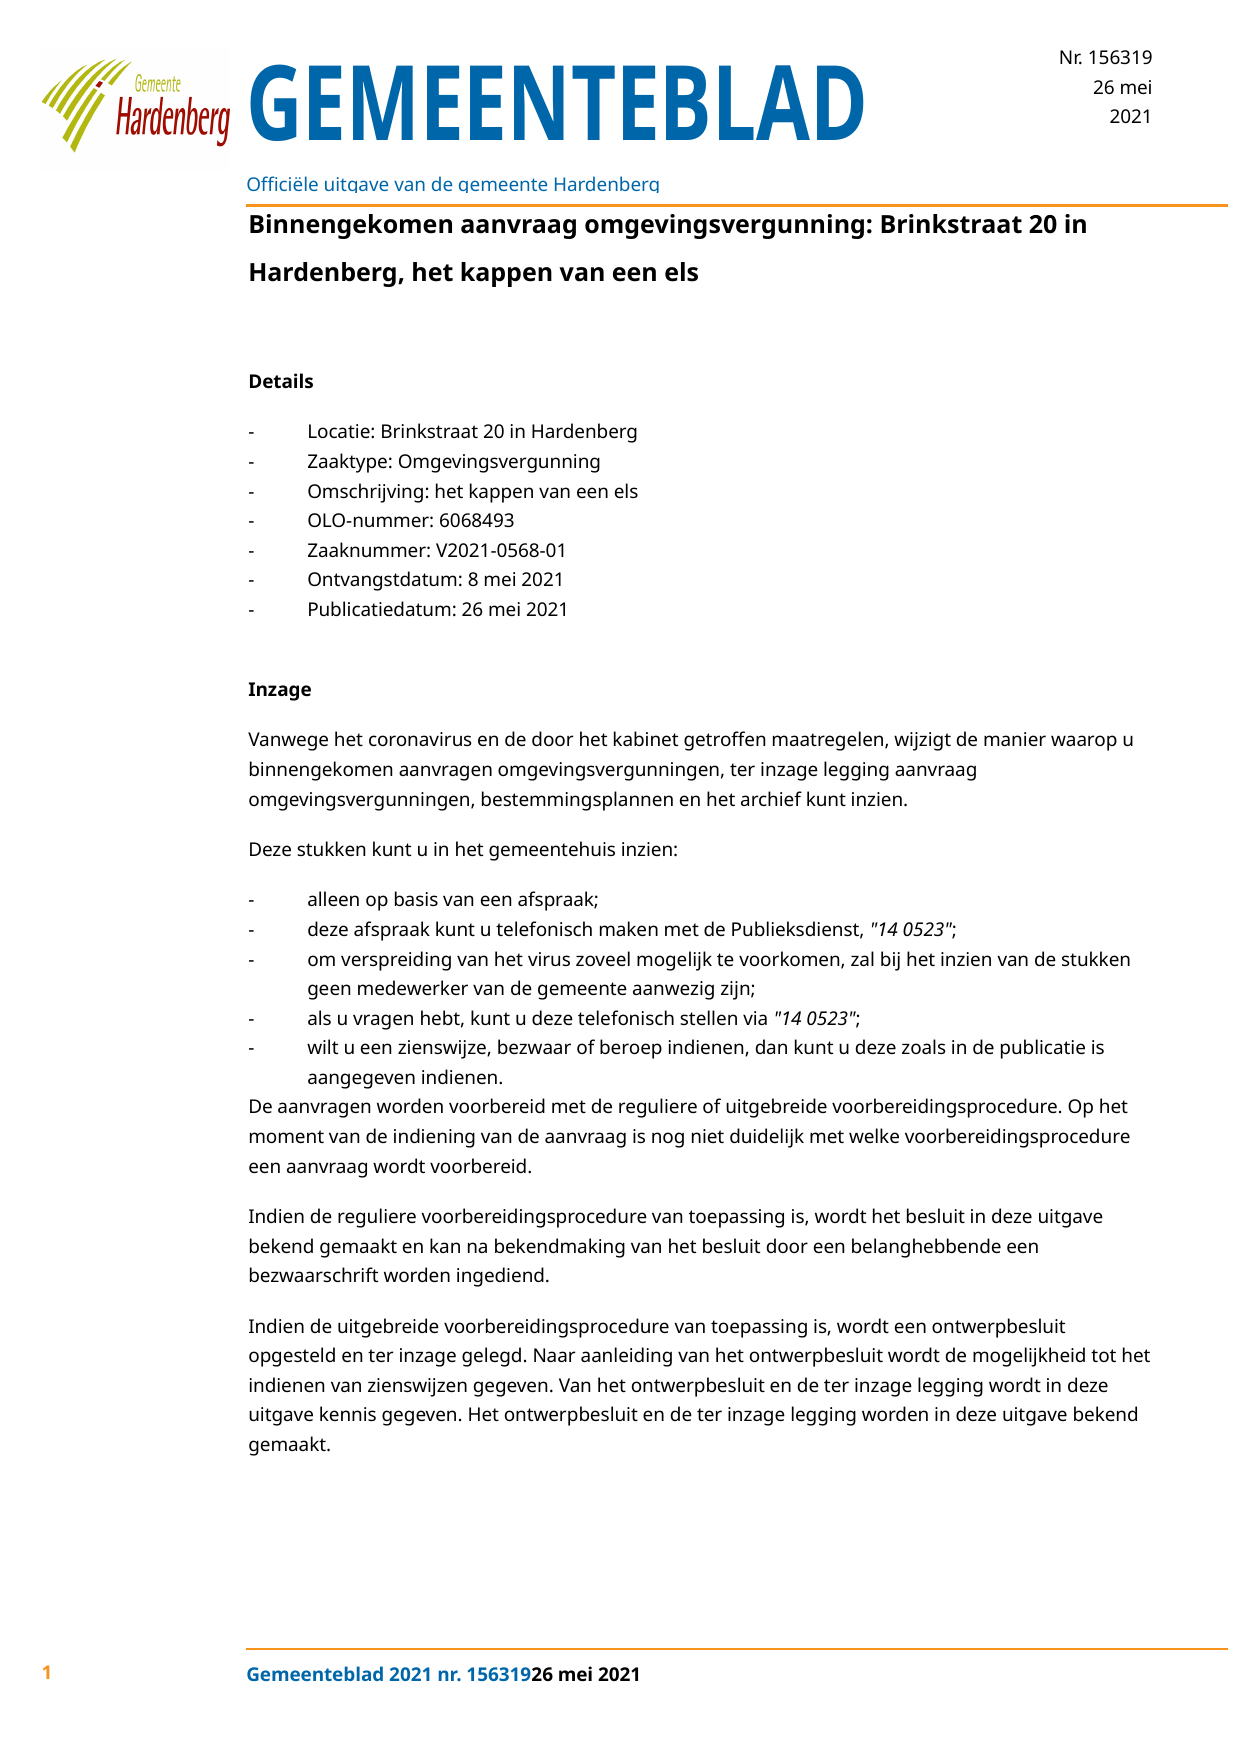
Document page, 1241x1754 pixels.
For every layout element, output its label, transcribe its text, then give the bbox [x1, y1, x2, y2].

list Ontvangstdatum: 8 mei 2021 [248, 567, 1152, 592]
text Vanwege het coronavirus en de door het kabinet getroffen maatregelen, wijzigt de manier waarop u binnengekomen aanvragen omgevingsvergunningen, ter inzage legging aanvraag omgevingsvergunningen, bestemmingsplannen en het archief kunt inzien. [248, 727, 1152, 812]
list OLO-nummer: 6068493 [248, 507, 1152, 533]
list Locatie: Brinkstraat 20 in Hardenberg [248, 419, 1152, 444]
text Details [248, 368, 1152, 394]
text Inzage [248, 676, 1152, 702]
list wilt u een zienswijze, bezwaar of beroep indienen, dan kunt u deze zoals in de publicatie is aangegeven indienen. [248, 1034, 1152, 1090]
list alleen op basis van een afspraak; [248, 887, 1152, 912]
list deze afspraak kunt u telefonisch maken met de Publieksdienst, "14 0523"; [248, 916, 1152, 942]
text Binnengekomen aanvraag omgevingsvergunning: Brinkstraat 20 in Hardenberg, het kappen van een els [248, 207, 1152, 288]
list om verspreiding van het virus zoveel mogelijk te voorkomen, zal bij het inzien van de stukken geen medewerker van de gemeente aanwezig zijn; [248, 946, 1152, 1001]
list Zaaktype: Omgevingsvergunning [248, 448, 1152, 474]
list als u vragen hebt, kunt u deze telefonisch stellen via "14 0523"; [248, 1005, 1152, 1031]
text De aanvragen worden voorbereid met de reguliere of uitgebreide voorbereidingsprocedure. Op het moment van de indiening van de aanvraag is nog niet duidelijk met welke voorbereidingsprocedure een aanvraag wordt voorbereid. [248, 1094, 1152, 1179]
picture [41, 47, 231, 172]
list Zaaknummer: V2021-0568-01 [248, 537, 1152, 563]
list Omschrijving: het kappen van een els [248, 478, 1152, 504]
text Deze stukken kunt u in het gemeentehuis inzien: [248, 836, 1152, 862]
text Indien de uitgebreide voorbereidingsprocedure van toepassing is, wordt een ontwerpbesluit opgesteld en ter inzage gelegd. Naar aanleiding van het ontwerpbesluit wordt de mogelijkheid tot het indienen van zienswijzen gegeven. Van het ontwerpbesluit en de ter inzage legging wordt in deze uitgave kennis gegeven. Het ontwerpbesluit en de ter inzage legging worden in deze uitgave bekend gemaakt. [248, 1313, 1152, 1457]
text Indien de reguliere voorbereidingsprocedure van toepassing is, wordt het besluit in deze uitgave bekend gemaakt en kan na bekendmaking van het besluit door een belanghebbende een bezwaarschrift worden ingediend. [248, 1203, 1152, 1288]
list Publicatiedatum: 26 mei 2021 [248, 596, 1152, 622]
